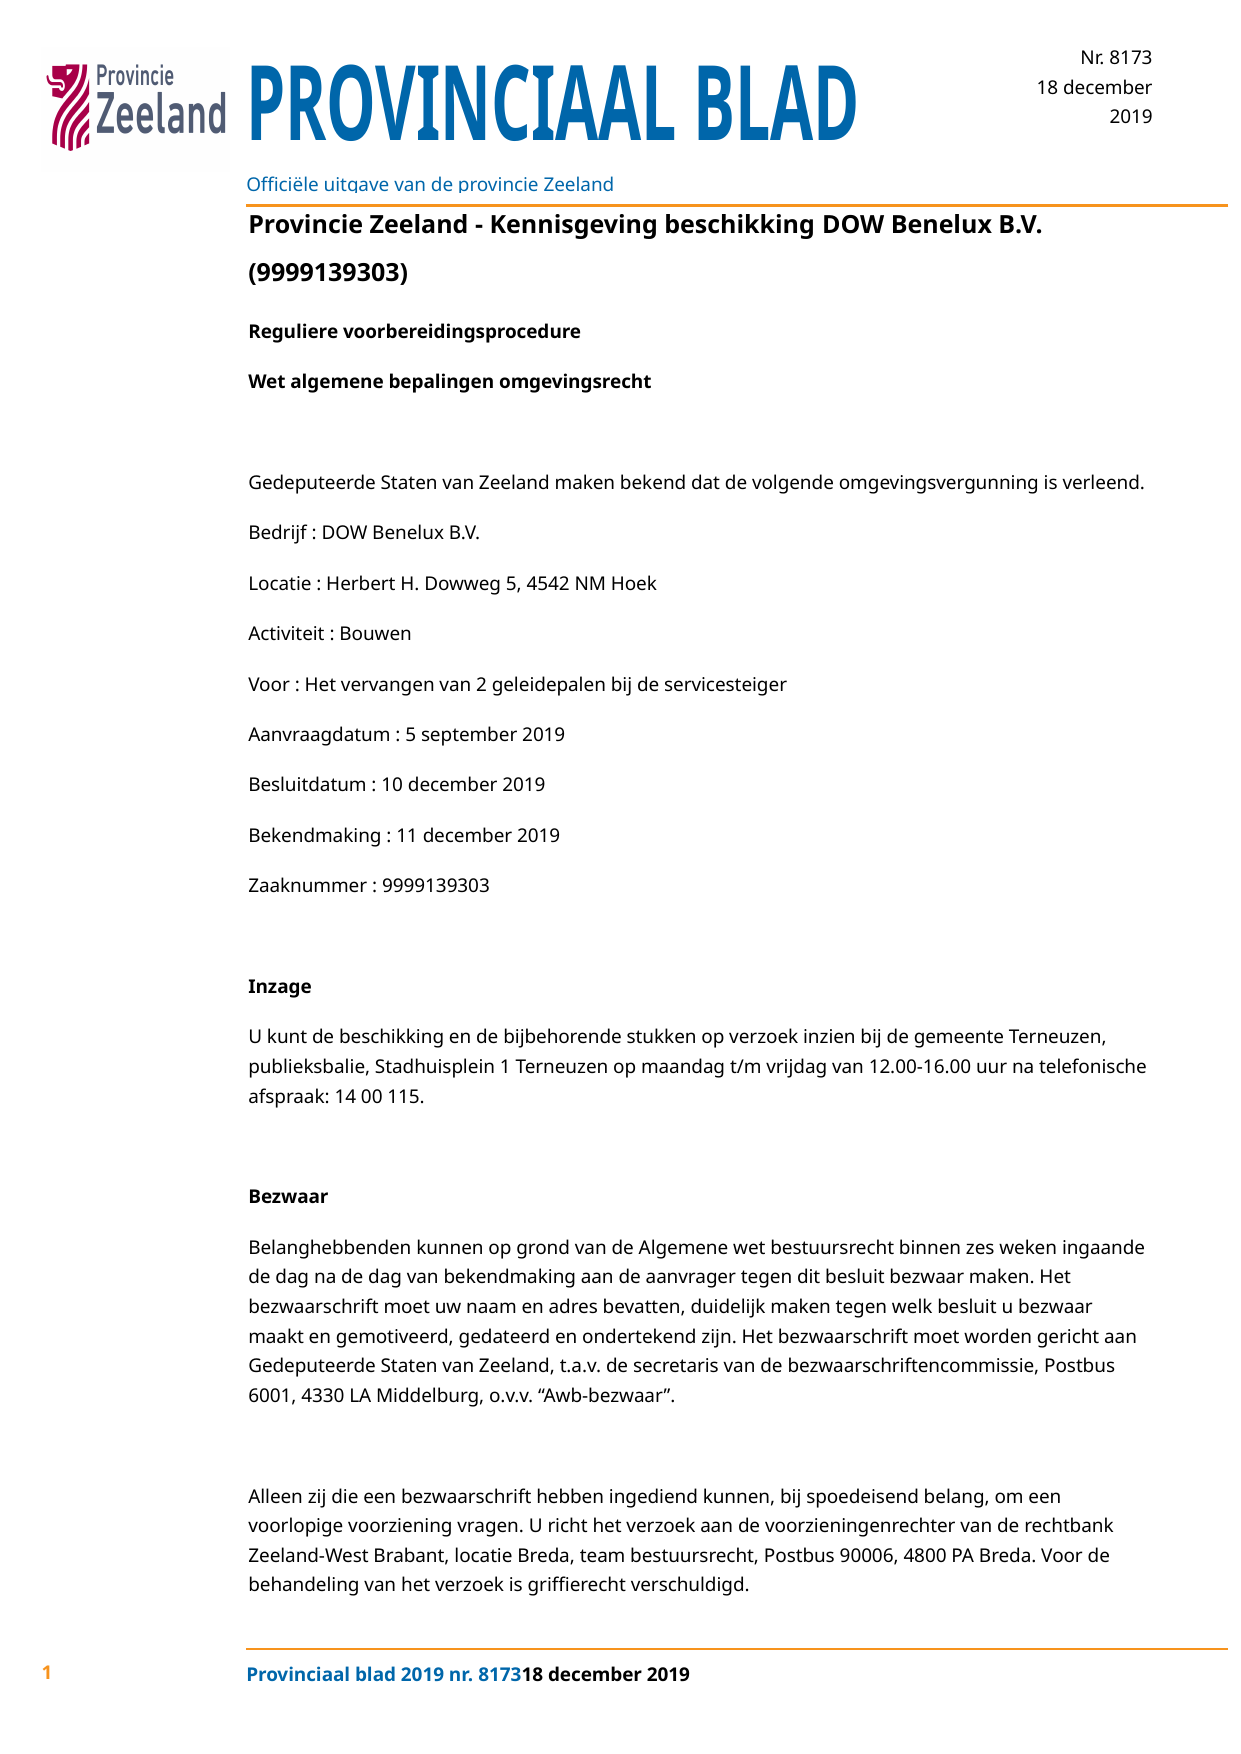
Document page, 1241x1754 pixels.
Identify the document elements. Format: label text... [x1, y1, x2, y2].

text Aanvraagdatum : 5 september 2019 [248, 721, 1152, 747]
text Gedeputeerde Staten van Zeeland maken bekend dat de volgende omgevingsvergunning is verleend. [248, 469, 1152, 495]
text Bezwaar [248, 1184, 1152, 1209]
text Besluitdatum : 10 december 2019 [248, 772, 1152, 797]
text Belanghebbenden kunnen op grond van de Algemene wet bestuursrecht binnen zes weken ingaande de dag na de dag van bekendmaking aan de aanvrager tegen dit besluit bezwaar maken. Het bezwaarschrift moet uw naam en adres bevatten, duidelijk maken tegen welk besluit u bezwaar maakt en gemotiveerd, gedateerd en ondertekend zijn. Het bezwaarschrift moet worden gericht aan Gedeputeerde Staten van Zeeland, t.a.v. de secretaris van de bezwaarschriftencommissie, Postbus 6001, 4330 LA Middelburg, o.v.v. “Awb-bezwaar”. [248, 1234, 1152, 1408]
text Activiteit : Bouwen [248, 620, 1152, 646]
picture [41, 47, 231, 172]
text Bekendmaking : 11 december 2019 [248, 822, 1152, 848]
text Inzage [248, 973, 1152, 999]
text Voor : Het vervangen van 2 geleidepalen bij de servicesteiger [248, 671, 1152, 697]
text Bedrijf : DOW Benelux B.V. [248, 519, 1152, 545]
text Provincie Zeeland - Kennisgeving beschikking DOW Benelux B.V. (9999139303) [248, 207, 1152, 288]
text Reguliere voorbereidingsprocedure [248, 318, 1152, 344]
text U kunt de beschikking en de bijbehorende stukken op verzoek inzien bij de gemeente Terneuzen, publieksbalie, Stadhuisplein 1 Terneuzen op maandag t/m vrijdag van 12.00-16.00 uur na telefonische afspraak: 14 00 115. [248, 1024, 1152, 1109]
text Locatie : Herbert H. Dowweg 5, 4542 NM Hoek [248, 570, 1152, 596]
text Alleen zij die een bezwaarschrift hebben ingediend kunnen, bij spoedeisend belang, om een voorlopige voorziening vragen. U richt het verzoek aan de voorzieningenrechter van de rechtbank Zeeland-West Brabant, locatie Breda, team bestuursrecht, Postbus 90006, 4800 PA Breda. Voor de behandeling van het verzoek is griffierecht verschuldigd. [248, 1483, 1152, 1597]
text Wet algemene bepalingen omgevingsrecht [248, 368, 1152, 394]
text Zaaknummer : 9999139303 [248, 872, 1152, 898]
